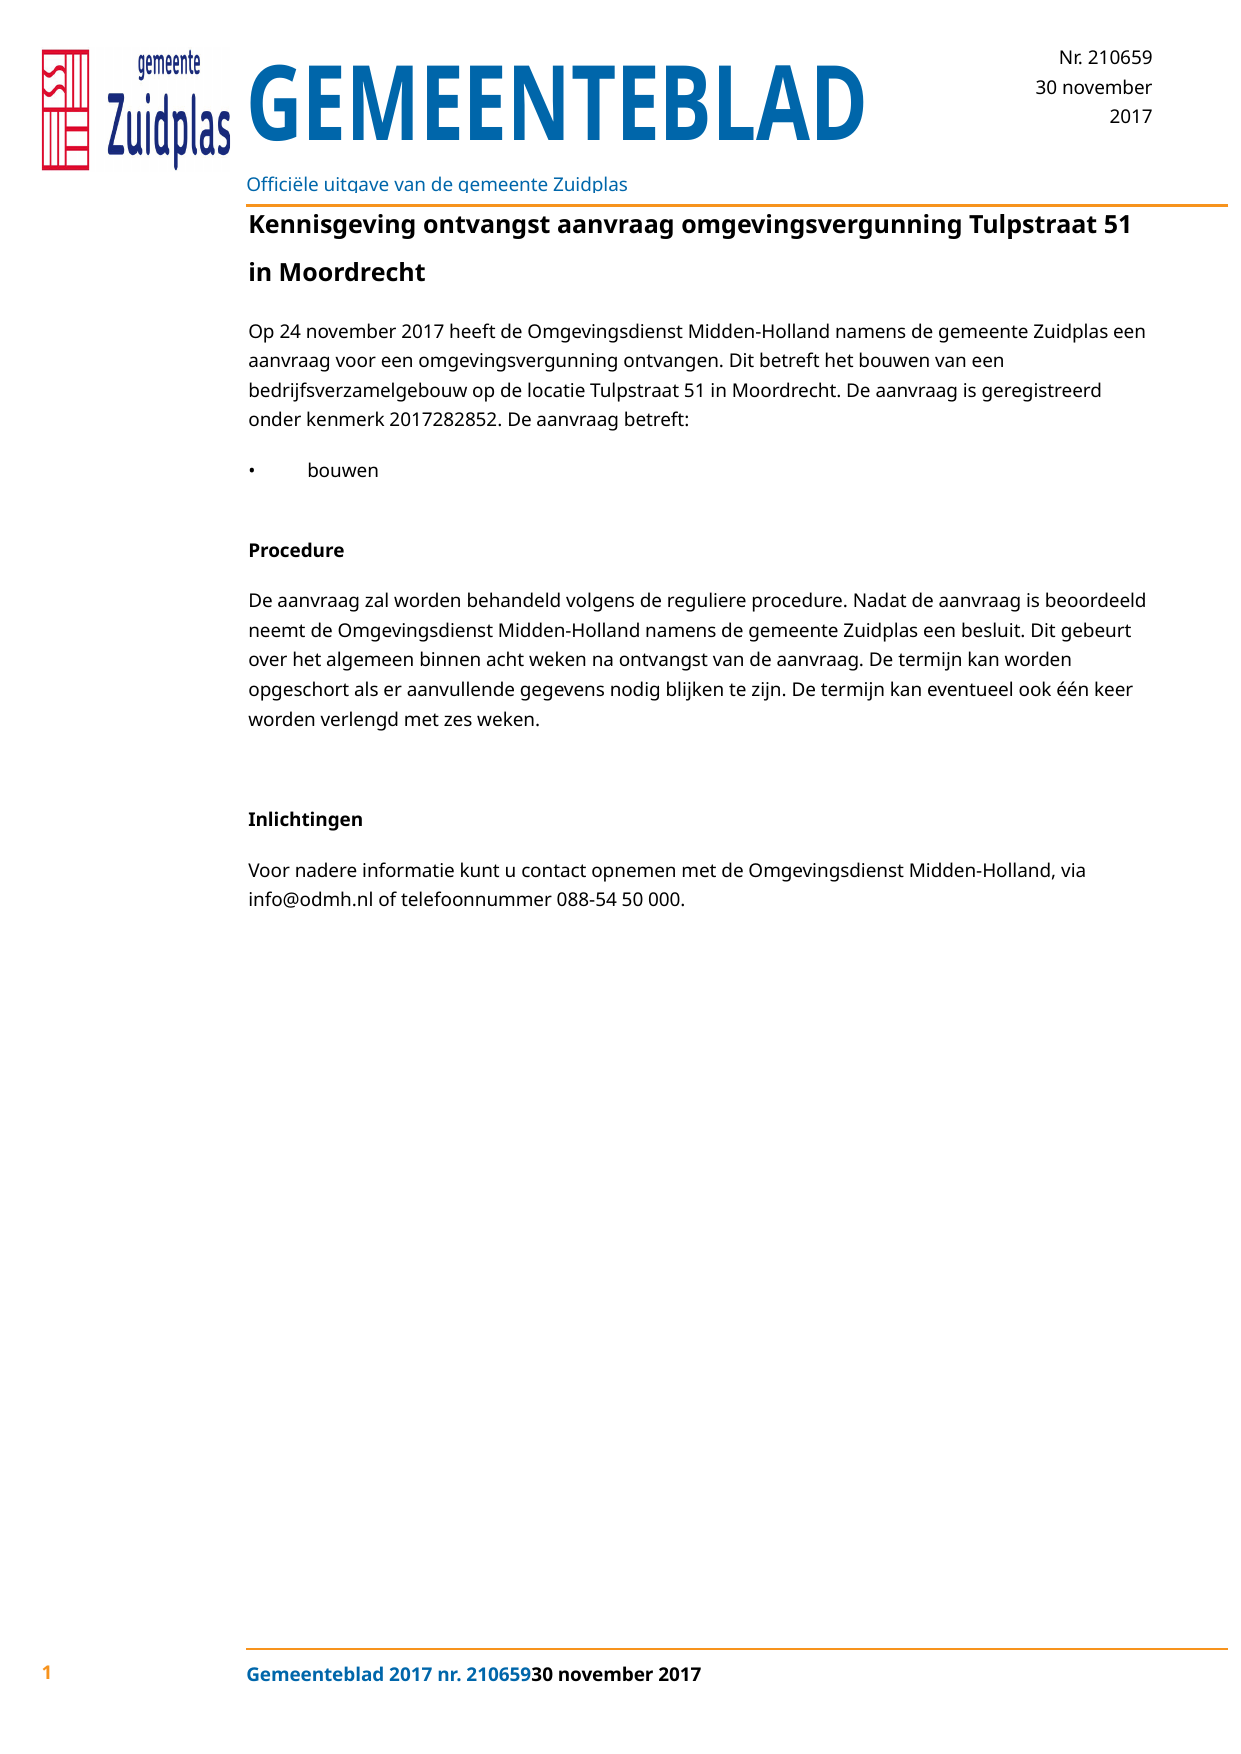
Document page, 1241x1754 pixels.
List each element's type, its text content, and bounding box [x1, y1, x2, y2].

list bouwen [248, 457, 1152, 483]
text Procedure [248, 537, 1152, 563]
text Voor nadere informatie kunt u contact opnemen met de Omgevingsdienst Midden-Holland, via info@odmh.nl of telefoonnummer 088-54 50 000. [248, 857, 1152, 912]
text Op 24 november 2017 heeft de Omgevingsdienst Midden-Holland namens de gemeente Zuidplas een aanvraag voor een omgevingsvergunning ontvangen. Dit betreft het bouwen van een bedrijfsverzamelgebouw op de locatie Tulpstraat 51 in Moordrecht. De aanvraag is geregistreerd onder kenmerk 2017282852. De aanvraag betreft: [248, 318, 1152, 432]
picture [41, 47, 231, 172]
text De aanvraag zal worden behandeld volgens de reguliere procedure. Nadat de aanvraag is beoordeeld neemt de Omgevingsdienst Midden-Holland namens de gemeente Zuidplas een besluit. Dit gebeurt over het algemeen binnen acht weken na ontvangst van de aanvraag. De termijn kan worden opgeschort als er aanvullende gegevens nodig blijken te zijn. De termijn kan eventueel ook één keer worden verlengd met zes weken. [248, 587, 1152, 732]
text Inlichtingen [248, 807, 1152, 832]
text Kennisgeving ontvangst aanvraag omgevingsvergunning Tulpstraat 51 in Moordrecht [248, 207, 1152, 288]
